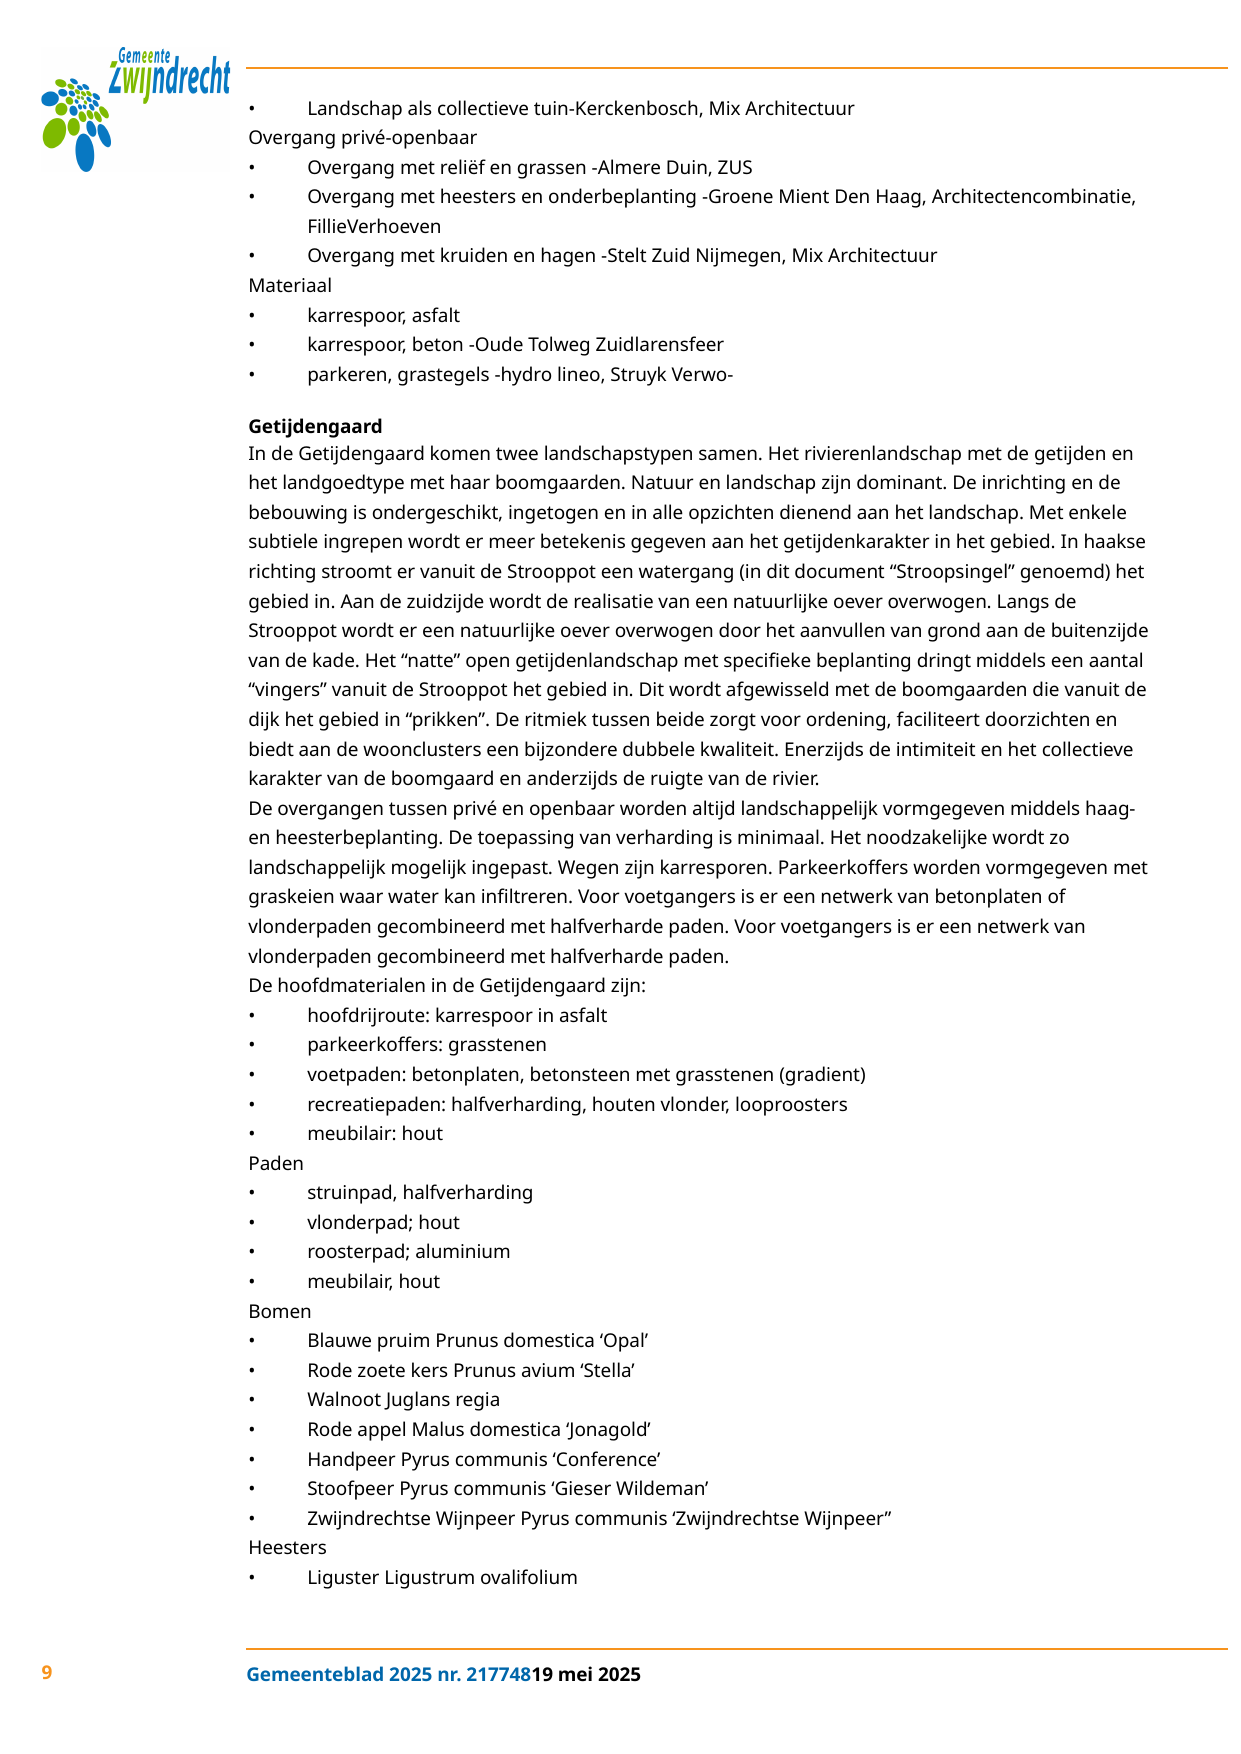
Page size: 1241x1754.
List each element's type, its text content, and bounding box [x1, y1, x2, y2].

list parkeren, grastegels -hydro lineo, Struyk Verwo- [248, 361, 1152, 387]
list Landschap als collectieve tuin-Kerckenbosch, Mix Architectuur [248, 95, 1152, 121]
list hoofdrijroute: karrespoor in asfalt [248, 1002, 1152, 1028]
list Zwijndrechtse Wijnpeer Pyrus communis ‘Zwijndrechtse Wijnpeer” [248, 1505, 1152, 1531]
list vlonderpad; hout [248, 1209, 1152, 1235]
text In de Getijdengaard komen twee landschapstypen samen. Het rivierenlandschap met de getijden en het landgoedtype met haar boomgaarden. Natuur en landschap zijn dominant. De inrichting en de bebouwing is ondergeschikt, ingetogen en in alle opzichten dienend aan het landschap. Met enkele subtiele ingrepen wordt er meer betekenis gegeven aan het getijdenkarakter in het gebied. In haakse richting stroomt er vanuit de Strooppot een watergang (in dit document “Stroopsingel” genoemd) het gebied in. Aan de zuidzijde wordt de realisatie van een natuurlijke oever overwogen. Langs de Strooppot wordt er een natuurlijke oever overwogen door het aanvullen van grond aan de buitenzijde van de kade. Het “natte” open getijdenlandschap met specifieke beplanting dringt middels een aantal “vingers” vanuit de Strooppot het gebied in. Dit wordt afgewisseld met de boomgaarden die vanuit de dijk het gebied in “prikken”. De ritmiek tussen beide zorgt voor ordening, faciliteert doorzichten en biedt aan de woonclusters een bijzondere dubbele kwaliteit. Enerzijds de intimiteit en het collectieve karakter van de boomgaard en anderzijds de ruigte van de rivier. [248, 440, 1152, 791]
list Liguster Ligustrum ovalifolium [248, 1564, 1152, 1590]
list Blauwe pruim Prunus domestica ‘Opal’ [248, 1327, 1152, 1353]
list Overgang met heesters en onderbeplanting -Groene Mient Den Haag, Architectencombinatie, FillieVerhoeven [248, 183, 1152, 239]
list meubilair, hout [248, 1268, 1152, 1294]
text De hoofdmaterialen in de Getijdengaard zijn: [248, 972, 1152, 998]
text Paden [248, 1150, 1152, 1176]
list Stoofpeer Pyrus communis ‘Gieser Wildeman’ [248, 1475, 1152, 1501]
list karrespoor, asfalt [248, 302, 1152, 328]
text De overgangen tussen privé en openbaar worden altijd landschappelijk vormgegeven middels haag- en heesterbeplanting. De toepassing van verharding is minimaal. Het noodzakelijke wordt zo landschappelijk mogelijk ingepast. Wegen zijn karresporen. Parkeerkoffers worden vormgegeven met graskeien waar water kan infiltreren. Voor voetgangers is er een netwerk van betonplaten of vlonderpaden gecombineerd met halfverharde paden. Voor voetgangers is er een netwerk van vlonderpaden gecombineerd met halfverharde paden. [248, 795, 1152, 968]
text Overgang privé-openbaar [248, 124, 1152, 150]
list Walnoot Juglans regia [248, 1387, 1152, 1412]
text Getijdengaard [248, 411, 1152, 440]
list voetpaden: betonplaten, betonsteen met grasstenen (gradient) [248, 1061, 1152, 1087]
list Rode zoete kers Prunus avium ‘Stella’ [248, 1357, 1152, 1383]
list Overgang met kruiden en hagen -Stelt Zuid Nijmegen, Mix Architectuur [248, 243, 1152, 268]
list recreatiepaden: halfverharding, houten vlonder, looproosters [248, 1091, 1152, 1116]
text Bomen [248, 1298, 1152, 1323]
list roosterpad; aluminium [248, 1239, 1152, 1264]
list Handpeer Pyrus communis ‘Conference’ [248, 1446, 1152, 1471]
list struinpad, halfverharding [248, 1179, 1152, 1205]
list Rode appel Malus domestica ‘Jonagold’ [248, 1416, 1152, 1442]
list karrespoor, beton -Oude Tolweg Zuidlarensfeer [248, 331, 1152, 357]
text Materiaal [248, 272, 1152, 298]
picture [41, 47, 231, 172]
list meubilair: hout [248, 1120, 1152, 1146]
list parkeerkoffers: grasstenen [248, 1032, 1152, 1057]
list Overgang met reliëf en grassen -Almere Duin, ZUS [248, 154, 1152, 180]
text Heesters [248, 1534, 1152, 1560]
